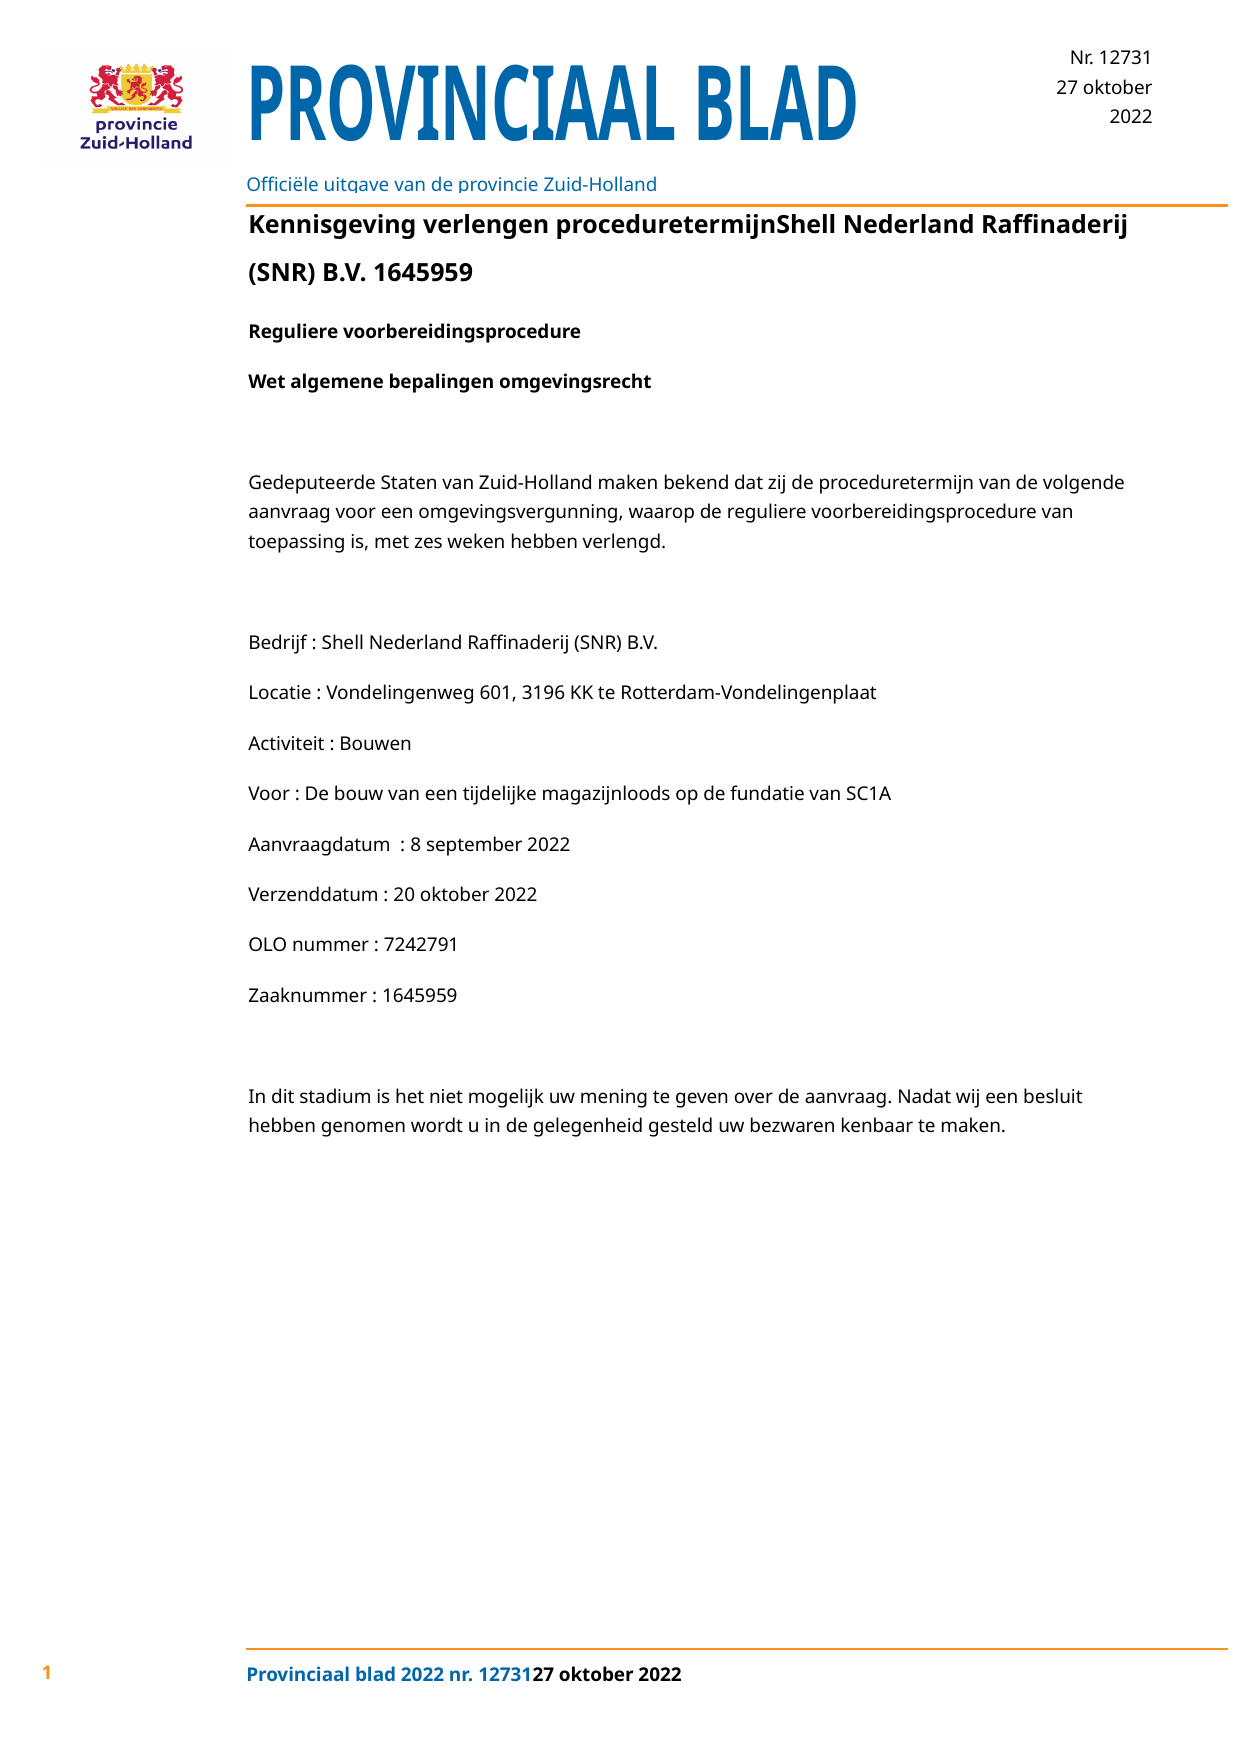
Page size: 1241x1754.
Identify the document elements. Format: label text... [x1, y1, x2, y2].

text Aanvraagdatum : 8 september 2022 [248, 831, 1152, 857]
picture [41, 47, 231, 172]
text Locatie : Vondelingenweg 601, 3196 KK te Rotterdam-Vondelingenplaat [248, 679, 1152, 705]
text Gedeputeerde Staten van Zuid-Holland maken bekend dat zij de proceduretermijn van de volgende aanvraag voor een omgevingsvergunning, waarop de reguliere voorbereidingsprocedure van toepassing is, met zes weken hebben verlengd. [248, 469, 1152, 554]
text Reguliere voorbereidingsprocedure [248, 318, 1152, 344]
text OLO nummer : 7242791 [248, 932, 1152, 957]
text Activiteit : Bouwen [248, 730, 1152, 756]
text Zaaknummer : 1645959 [248, 982, 1152, 1008]
text Bedrijf : Shell Nederland Raffinaderij (SNR) B.V. [248, 629, 1152, 655]
text Verzenddatum : 20 oktober 2022 [248, 881, 1152, 907]
text Kennisgeving verlengen proceduretermijnShell Nederland Raffinaderij (SNR) B.V. 1645959 [248, 207, 1152, 288]
text Wet algemene bepalingen omgevingsrecht [248, 368, 1152, 394]
text In dit stadium is het niet mogelijk uw mening te geven over de aanvraag. Nadat wij een besluit hebben genomen wordt u in de gelegenheid gesteld uw bezwaren kenbaar te maken. [248, 1083, 1152, 1138]
text Voor : De bouw van een tijdelijke magazijnloods op de fundatie van SC1A [248, 780, 1152, 806]
